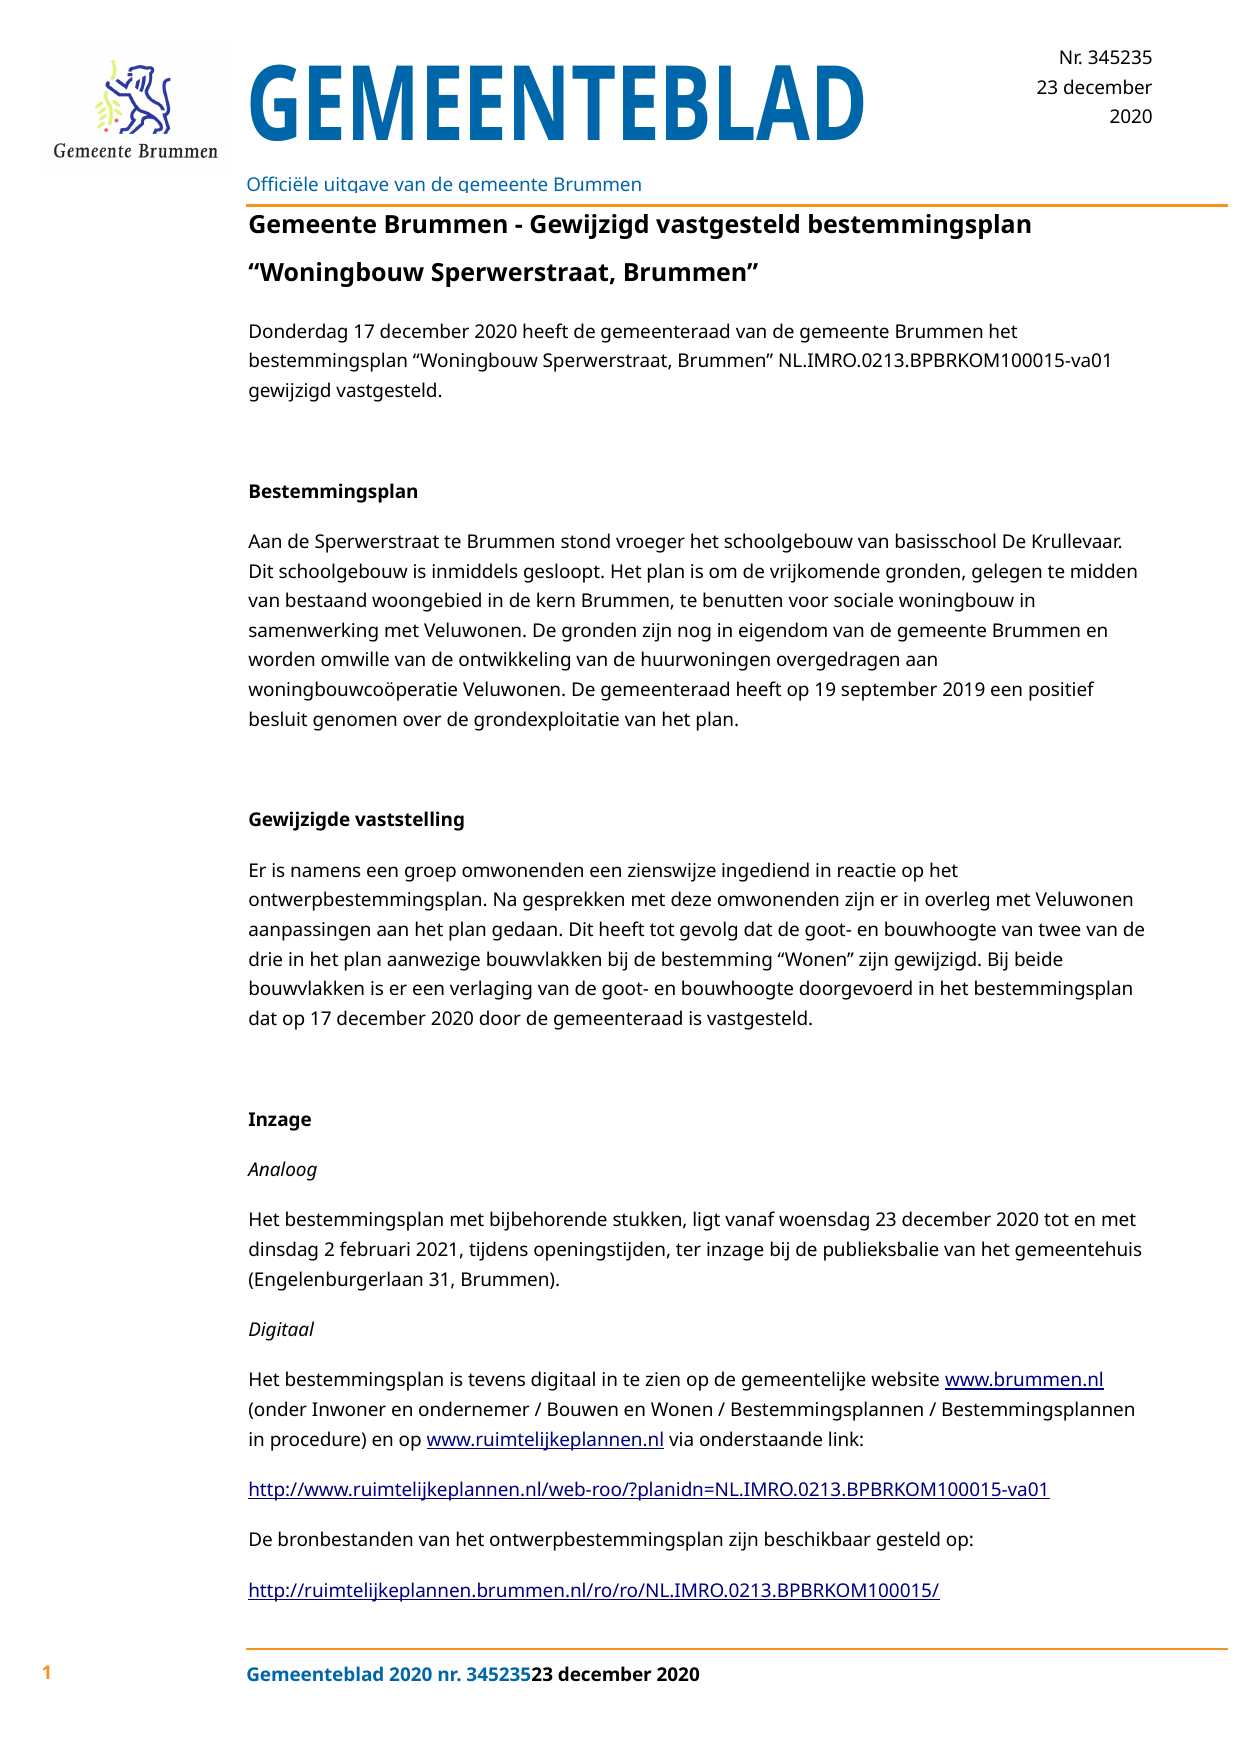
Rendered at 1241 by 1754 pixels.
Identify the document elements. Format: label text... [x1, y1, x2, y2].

text http://www.ruimtelijkeplannen.nl/web-roo/?planidn=NL.IMRO.0213.BPBRKOM100015-va01 [248, 1476, 1152, 1502]
text Het bestemmingsplan is tevens digitaal in te zien op de gemeentelijke website www.brummen.nl (onder Inwoner en ondernemer / Bouwen en Wonen / Bestemmingsplannen / Bestemmingsplannen in procedure) en op www.ruimtelijkeplannen.nl via onderstaande link: [248, 1367, 1152, 1452]
text De bronbestanden van het ontwerpbestemmingsplan zijn beschikbaar gesteld op: [248, 1527, 1152, 1552]
text Inzage [248, 1106, 1152, 1132]
text Gewijzigde vaststelling [248, 807, 1152, 832]
picture [41, 47, 231, 172]
text Er is namens een groep omwonenden een zienswijze ingediend in reactie op het ontwerpbestemmingsplan. Na gesprekken met deze omwonenden zijn er in overleg met Veluwonen aanpassingen aan het plan gedaan. Dit heeft tot gevolg dat de goot- en bouwhoogte van twee van de drie in het plan aanwezige bouwvlakken bij de bestemming “Wonen” zijn gewijzigd. Bij beide bouwvlakken is er een verlaging van de goot- en bouwhoogte doorgevoerd in het bestemmingsplan dat op 17 december 2020 door de gemeenteraad is vastgesteld. [248, 857, 1152, 1031]
text http://ruimtelijkeplannen.brummen.nl/ro/ro/NL.IMRO.0213.BPBRKOM100015/ [248, 1577, 1152, 1603]
text Het bestemmingsplan met bijbehorende stukken, ligt vanaf woensdag 23 december 2020 tot en met dinsdag 2 februari 2021, tijdens openingstijden, ter inzage bij de publieksbalie van het gemeentehuis (Engelenburgerlaan 31, Brummen). [248, 1207, 1152, 1292]
text Aan de Sperwerstraat te Brummen stond vroeger het schoolgebouw van basisschool De Krullevaar. Dit schoolgebouw is inmiddels gesloopt. Het plan is om de vrijkomende gronden, gelegen te midden van bestaand woongebied in de kern Brummen, te benutten voor sociale woningbouw in samenwerking met Veluwonen. De gronden zijn nog in eigendom van de gemeente Brummen en worden omwille van de ontwikkeling van de huurwoningen overgedragen aan woningbouwcoöperatie Veluwonen. De gemeenteraad heeft op 19 september 2019 een positief besluit genomen over de grondexploitatie van het plan. [248, 528, 1152, 732]
text Digitaal [248, 1316, 1152, 1342]
text Bestemmingsplan [248, 478, 1152, 504]
text Donderdag 17 december 2020 heeft de gemeenteraad van de gemeente Brummen het bestemmingsplan “Woningbouw Sperwerstraat, Brummen” NL.IMRO.0213.BPBRKOM100015-va01 gewijzigd vastgesteld. [248, 318, 1152, 403]
text Gemeente Brummen - Gewijzigd vastgesteld bestemmingsplan “Woningbouw Sperwerstraat, Brummen” [248, 207, 1152, 288]
text Analoog [248, 1156, 1152, 1182]
